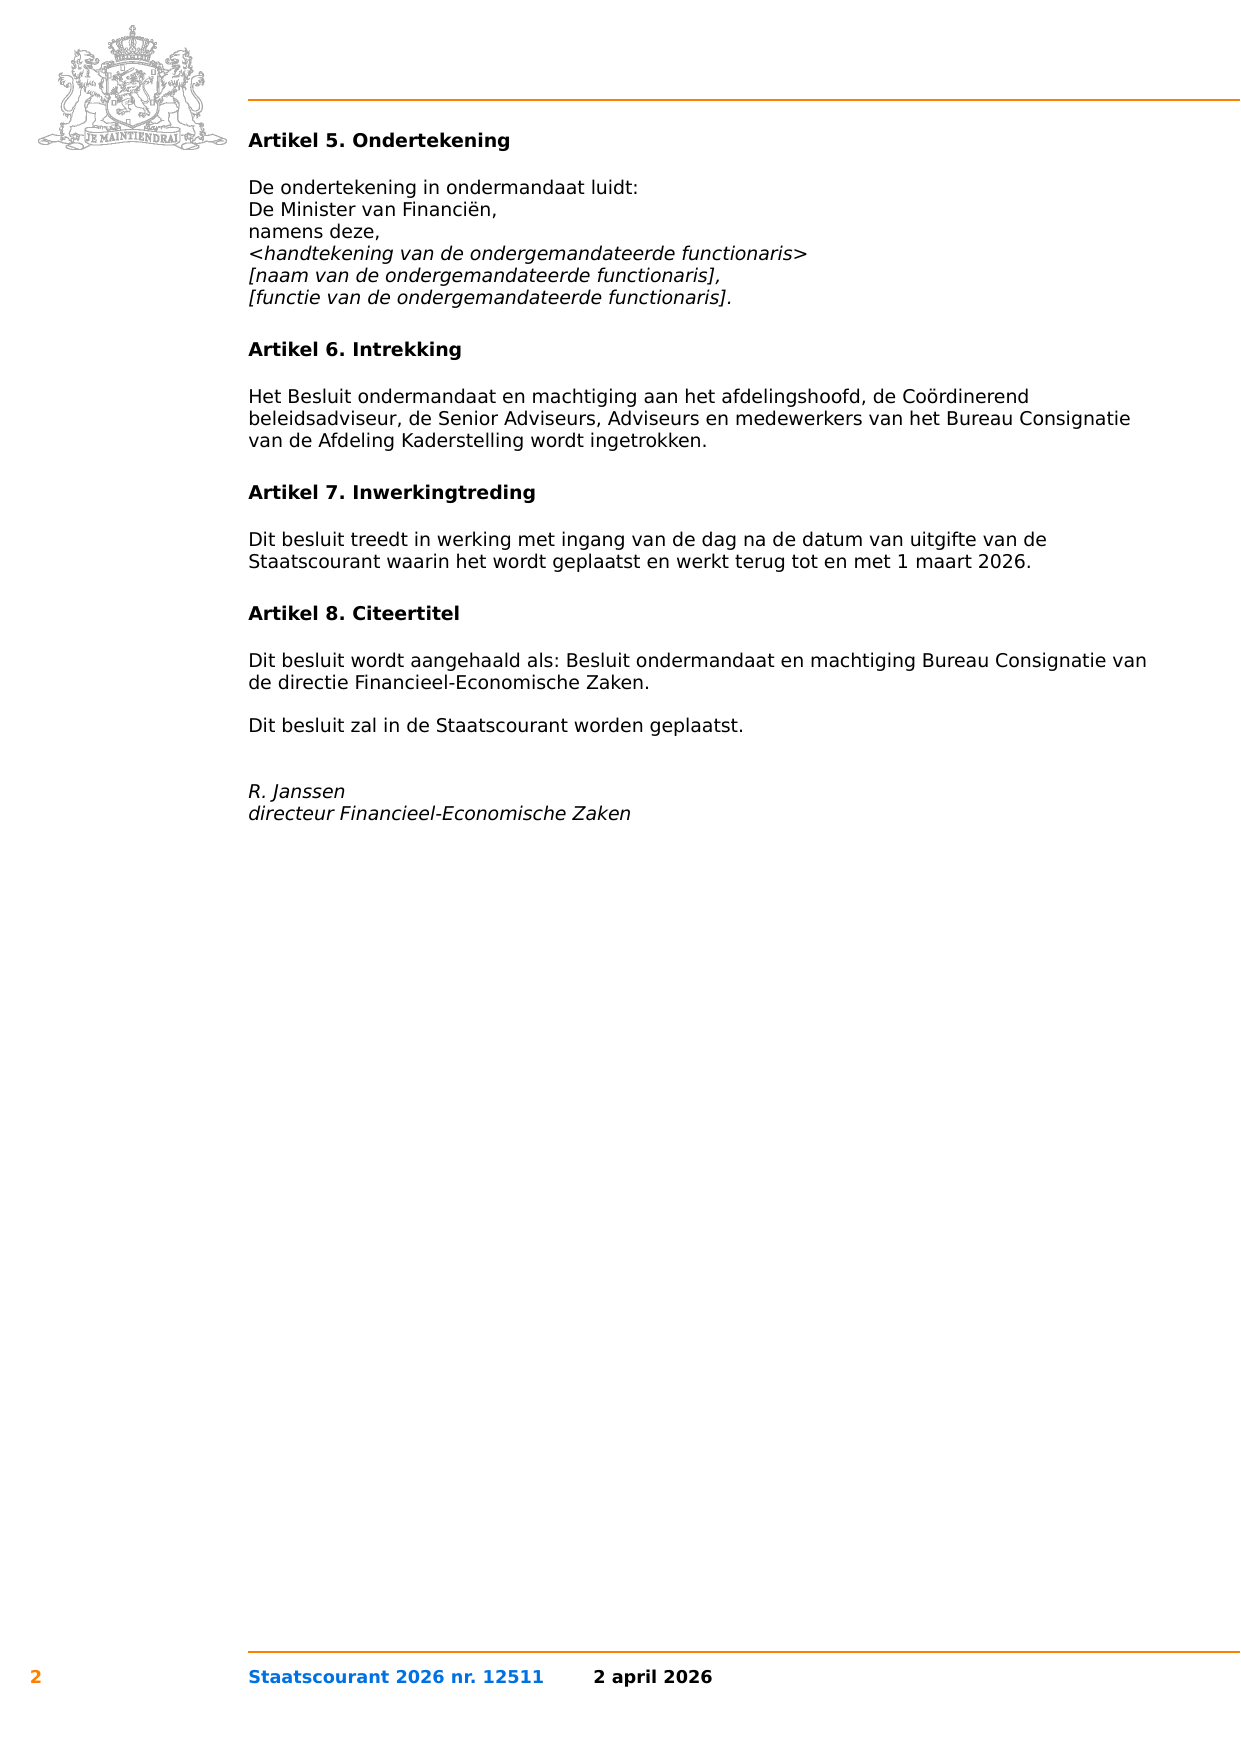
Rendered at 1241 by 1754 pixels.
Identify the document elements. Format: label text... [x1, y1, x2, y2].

picture [38, 25, 227, 150]
text Dit besluit zal in de Staatscourant worden geplaatst. [248, 715, 1163, 737]
subtitle Artikel 7. Inwerkingtreding [248, 482, 1163, 504]
text [functie van de ondergemandateerde functionaris]. [248, 287, 1163, 309]
subtitle Artikel 5. Ondertekening [248, 130, 1163, 152]
text R. Janssen directeur Financieel-Economische Zaken [248, 759, 1163, 825]
text Het Besluit ondermandaat en machtiging aan het afdelingshoofd, de Coördinerend beleidsadviseur, de Senior Adviseurs, Adviseurs en medewerkers van het Bureau Consignatie van de Afdeling Kaderstelling wordt ingetrokken. [248, 386, 1163, 452]
subtitle Artikel 8. Citeertitel [248, 603, 1163, 624]
text [naam van de ondergemandateerde functionaris], [248, 265, 1163, 287]
subtitle Artikel 6. Intrekking [248, 339, 1163, 361]
text <handtekening van de ondergemandateerde functionaris> [248, 243, 1163, 265]
text De Minister van Financiën, [248, 199, 1163, 221]
text namens deze, [248, 221, 1163, 243]
text Dit besluit treedt in werking met ingang van de dag na de datum van uitgifte van de Staatscourant waarin het wordt geplaatst en werkt terug tot en met 1 maart 2026. [248, 529, 1163, 573]
text De ondertekening in ondermandaat luidt: [248, 177, 1163, 199]
text Dit besluit wordt aangehaald als: Besluit ondermandaat en machtiging Bureau Consignatie van de directie Financieel-Economische Zaken. [248, 649, 1163, 693]
